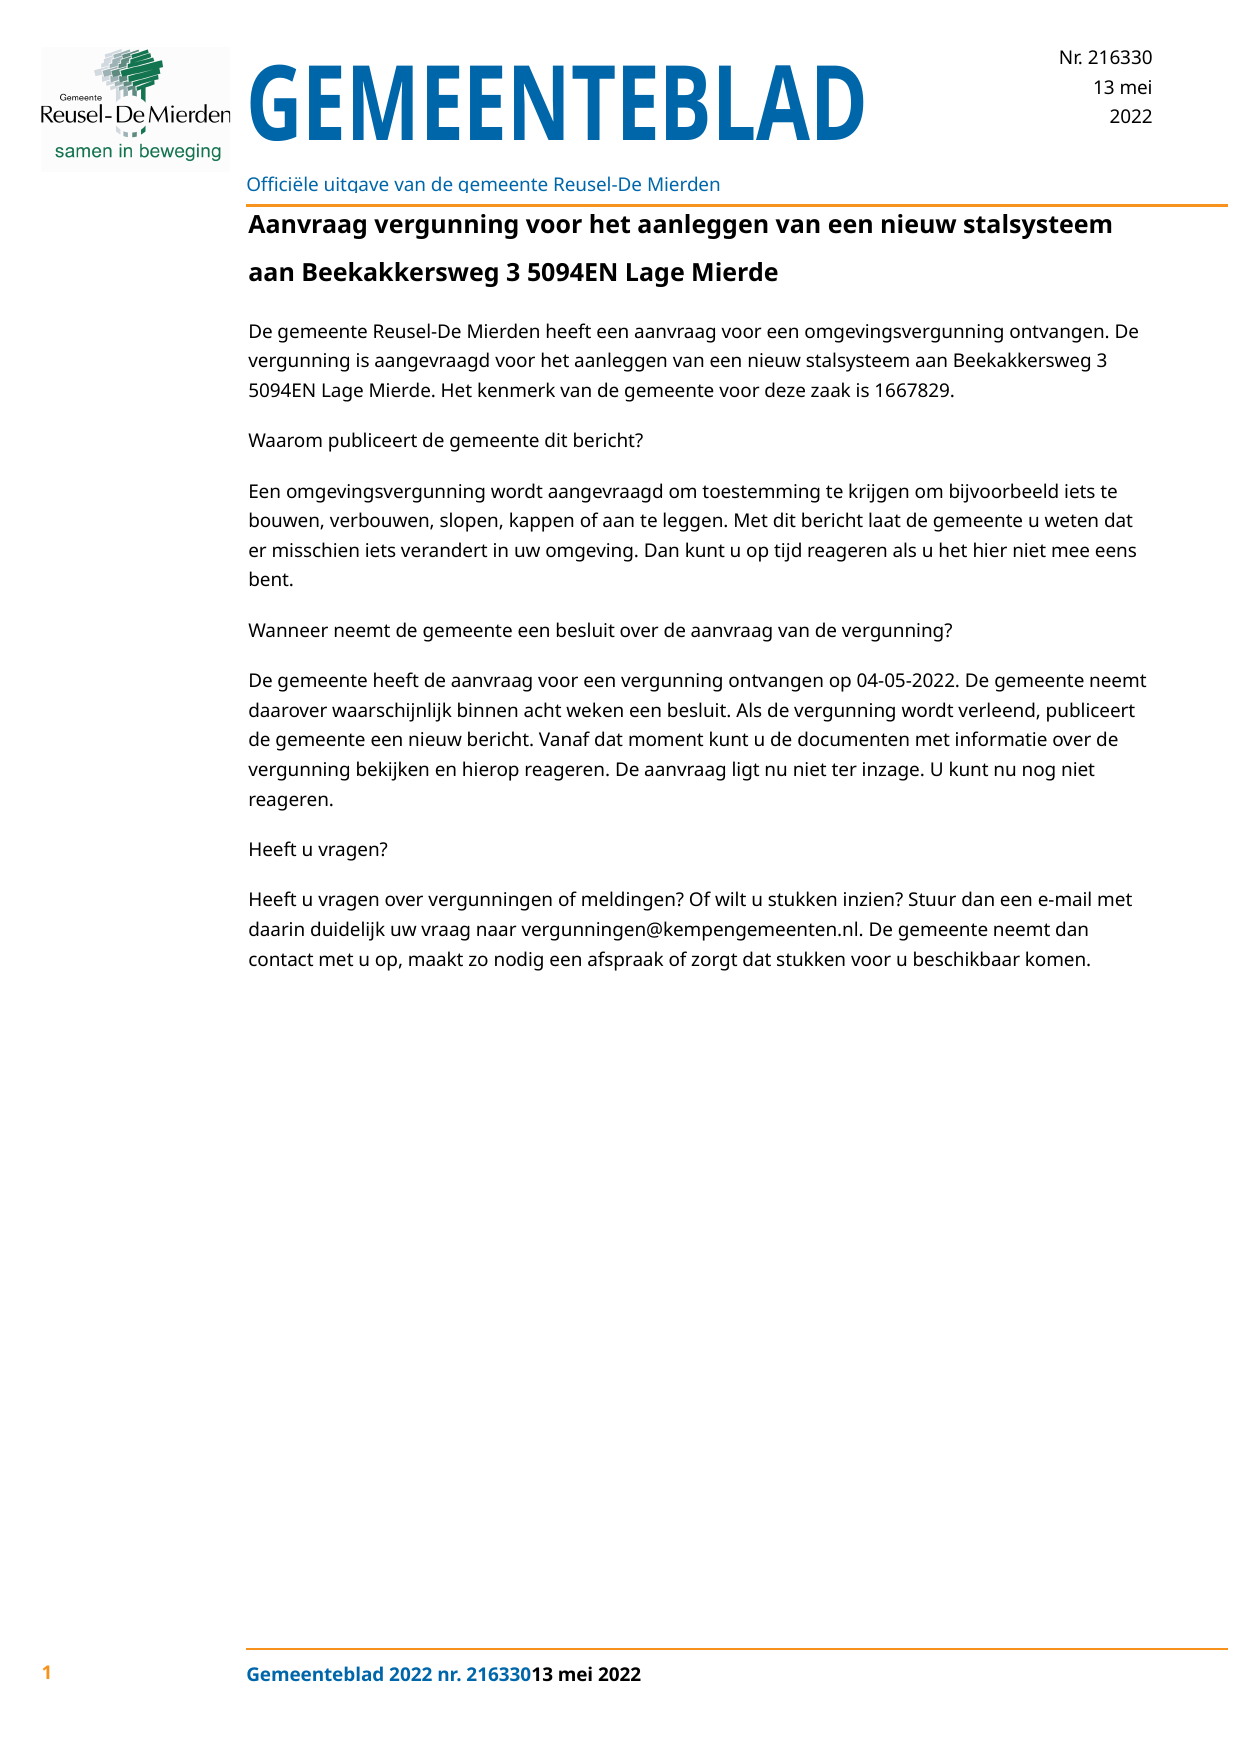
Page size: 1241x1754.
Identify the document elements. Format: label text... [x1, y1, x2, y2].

text De gemeente heeft de aanvraag voor een vergunning ontvangen op 04-05-2022. De gemeente neemt daarover waarschijnlijk binnen acht weken een besluit. Als de vergunning wordt verleend, publiceert de gemeente een nieuw bericht. Vanaf dat moment kunt u de documenten met informatie over de vergunning bekijken en hierop reageren. De aanvraag ligt nu niet ter inzage. U kunt nu nog niet reageren. [248, 667, 1152, 812]
text Aanvraag vergunning voor het aanleggen van een nieuw stalsysteem aan Beekakkersweg 3 5094EN Lage Mierde [248, 207, 1152, 288]
text Heeft u vragen over vergunningen of meldingen? Of wilt u stukken inzien? Stuur dan een e-mail met daarin duidelijk uw vraag naar vergunningen@kempengemeenten.nl. De gemeente neemt dan contact met u op, maakt zo nodig een afspraak of zorgt dat stukken voor u beschikbaar komen. [248, 887, 1152, 972]
picture [41, 47, 231, 172]
text Wanneer neemt de gemeente een besluit over de aanvraag van de vergunning? [248, 617, 1152, 643]
text Waarom publiceert de gemeente dit bericht? [248, 427, 1152, 453]
text Een omgevingsvergunning wordt aangevraagd om toestemming te krijgen om bijvoorbeeld iets te bouwen, verbouwen, slopen, kappen of aan te leggen. Met dit bericht laat de gemeente u weten dat er misschien iets verandert in uw omgeving. Dan kunt u op tijd reageren als u het hier niet mee eens bent. [248, 478, 1152, 592]
text Heeft u vragen? [248, 836, 1152, 862]
text De gemeente Reusel-De Mierden heeft een aanvraag voor een omgevingsvergunning ontvangen. De vergunning is aangevraagd voor het aanleggen van een nieuw stalsysteem aan Beekakkersweg 3 5094EN Lage Mierde. Het kenmerk van de gemeente voor deze zaak is 1667829. [248, 318, 1152, 403]
